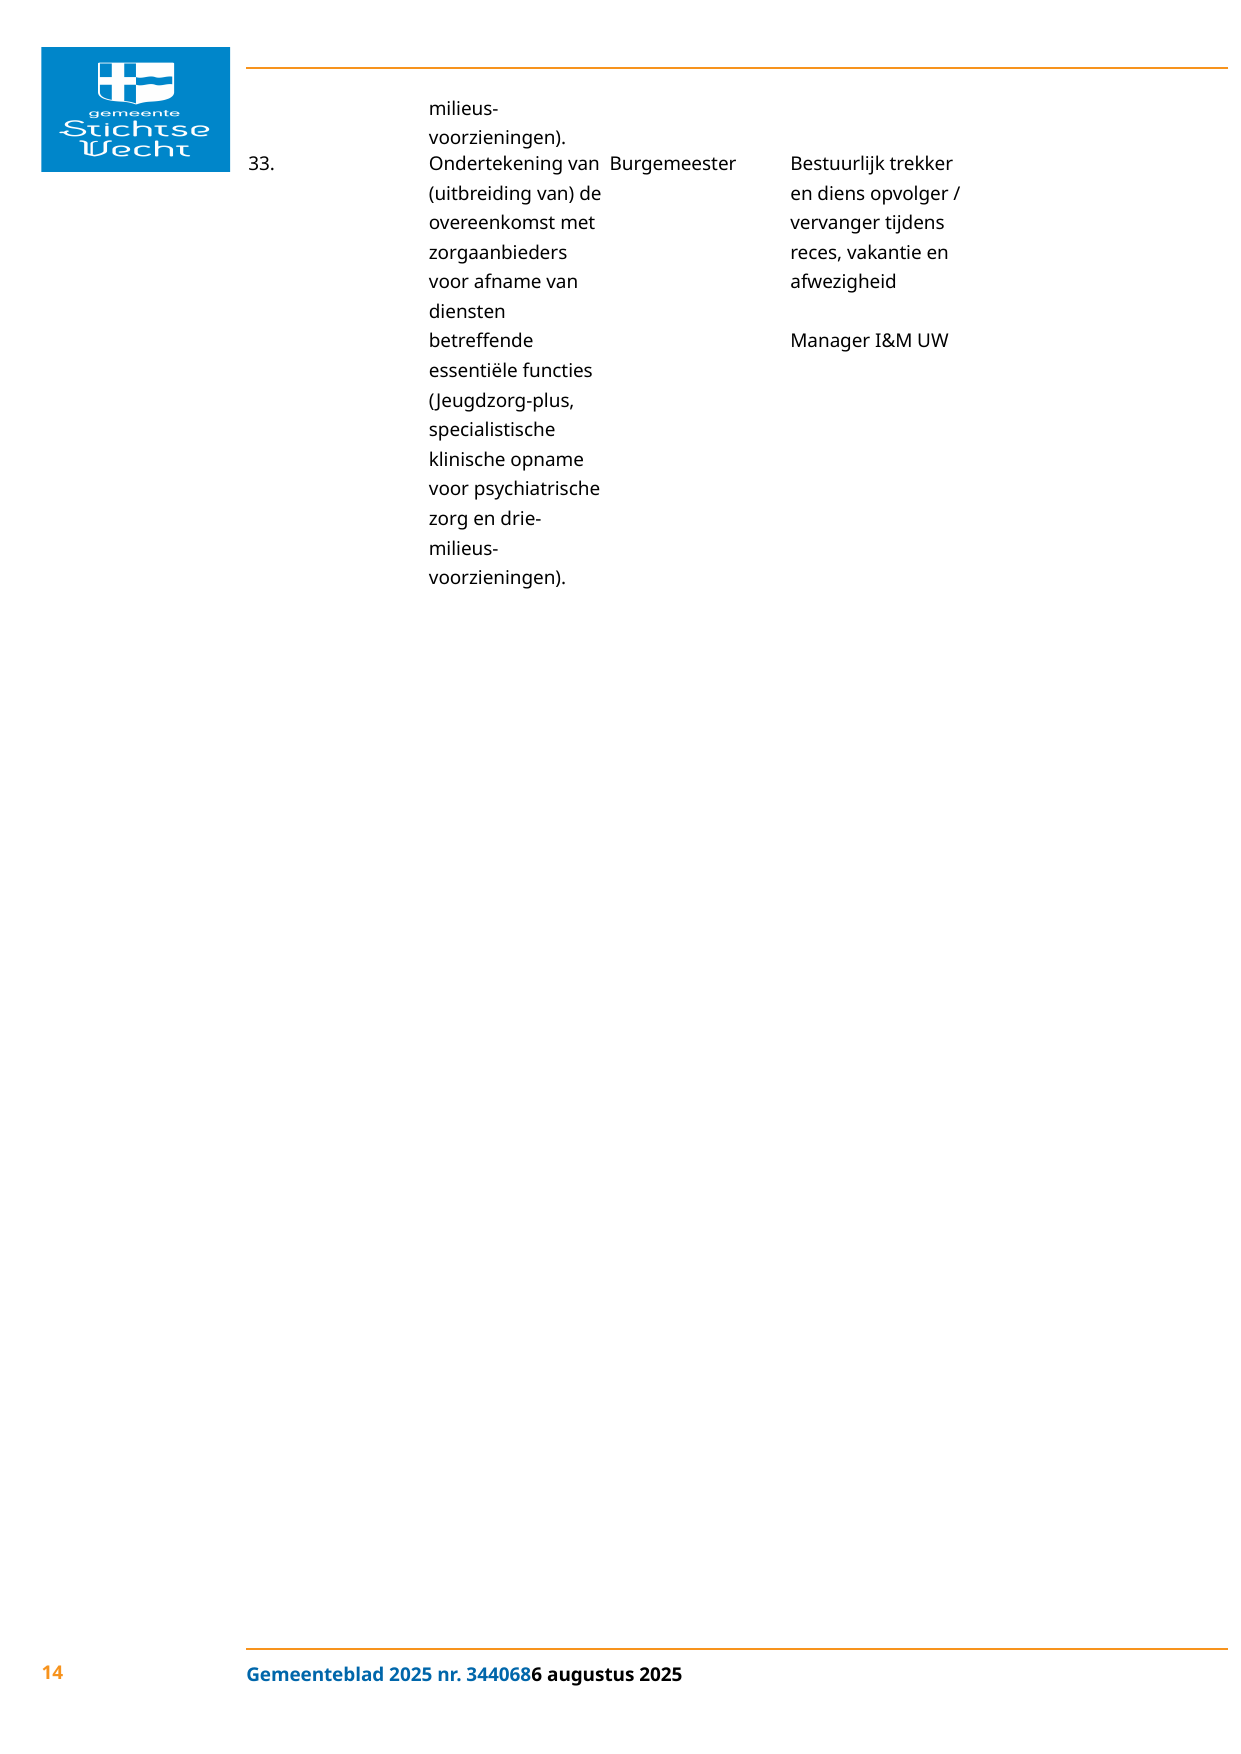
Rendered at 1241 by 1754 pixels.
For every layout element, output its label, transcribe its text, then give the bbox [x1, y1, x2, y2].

picture [137, 63, 174, 103]
table_cell Burgemeester [609, 150, 790, 590]
table_cell Bestuurlijk trekker en diens opvolger / vervanger tijdens reces, vakantie en afwezigheid Manager I&M UW [790, 150, 971, 590]
picture [99, 63, 135, 101]
table_cell [971, 95, 1152, 150]
table_cell 33. [248, 150, 429, 590]
table_cell milieus-voorzieningen). [429, 95, 609, 150]
table_cell [971, 150, 1152, 590]
table_cell Ondertekening van (uitbreiding van) de overeenkomst met zorgaanbieders voor afname van diensten betreffende essentiële functies (Jeugdzorg-plus, specialistische klinische opname voor psychiatrische zorg en drie-milieus-voorzieningen). [429, 150, 609, 590]
table_cell [790, 95, 971, 150]
table_cell [248, 95, 429, 150]
table_cell [609, 95, 790, 150]
